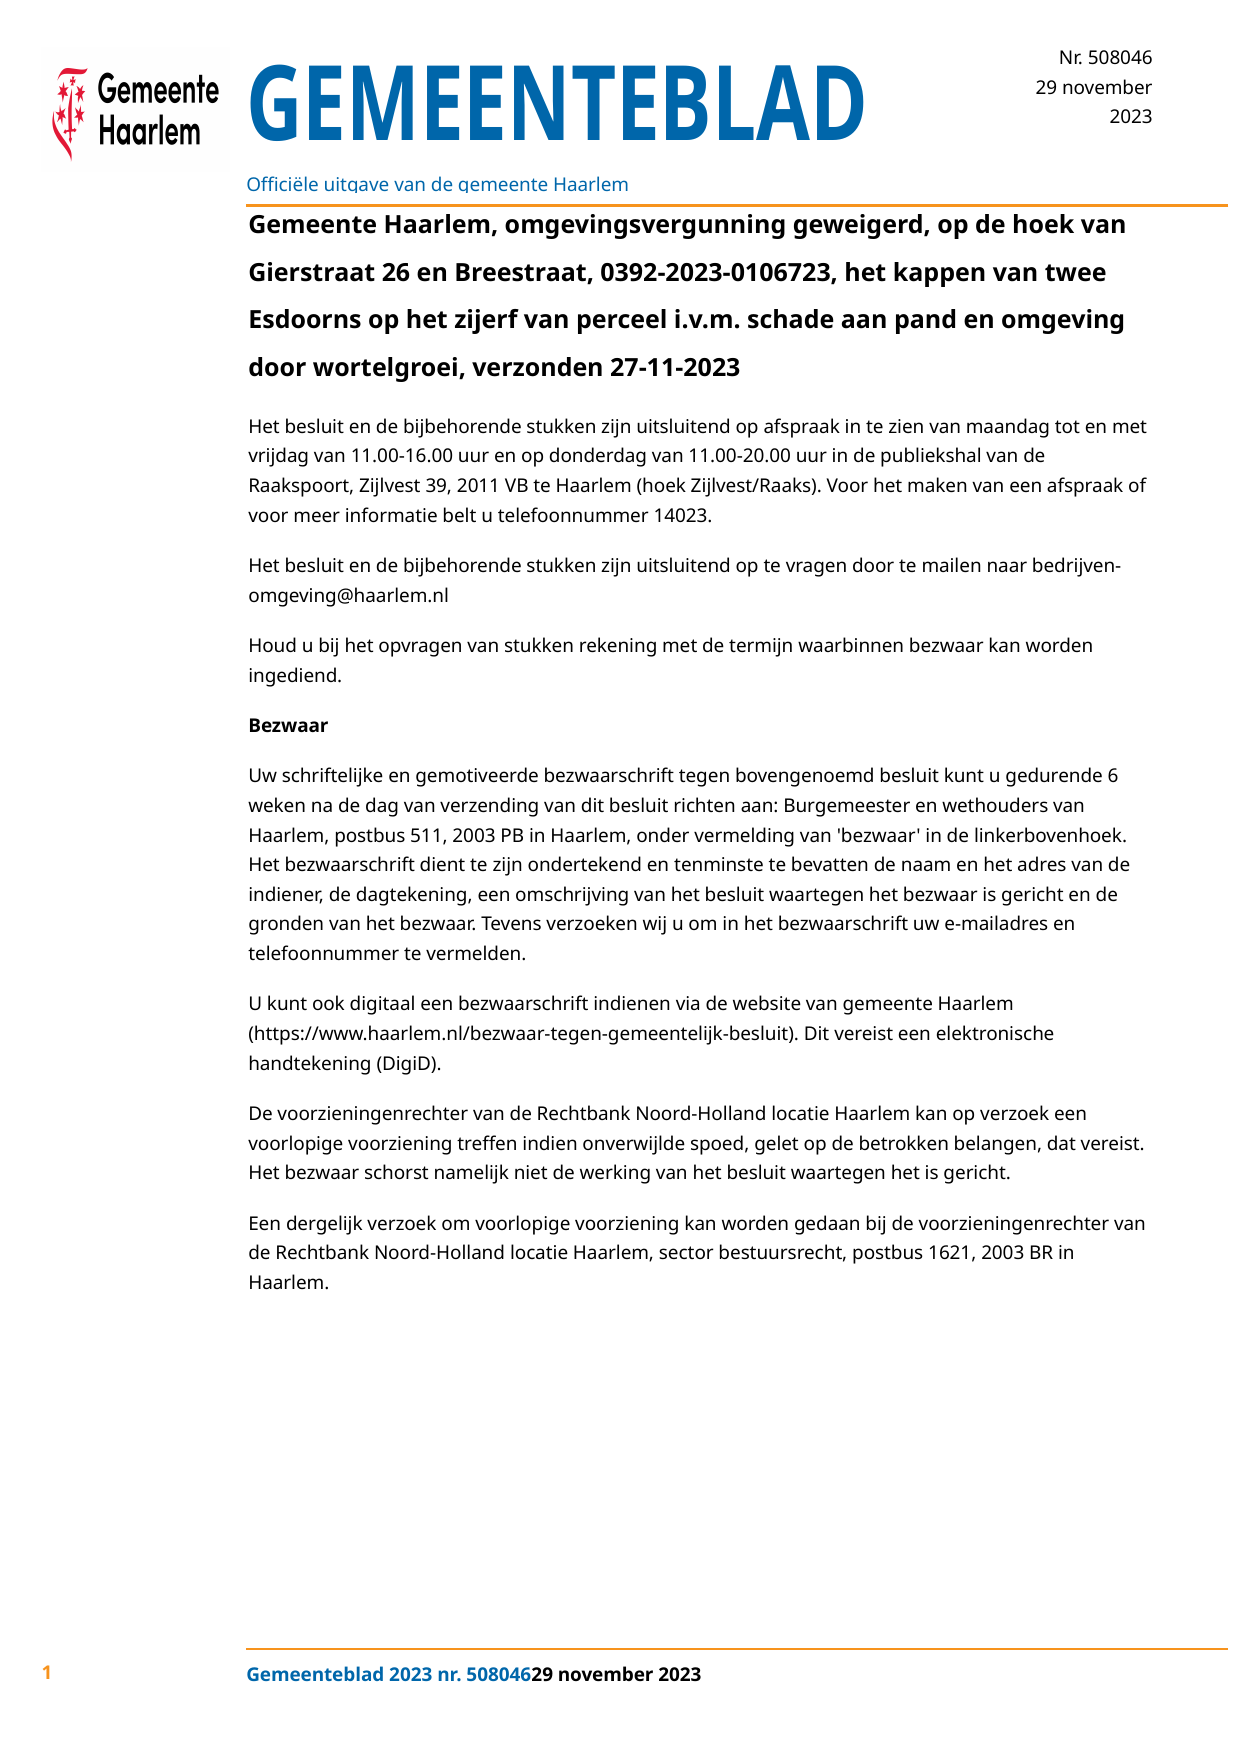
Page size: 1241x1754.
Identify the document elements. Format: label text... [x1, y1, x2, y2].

text De voorzieningenrechter van de Rechtbank Noord-Holland locatie Haarlem kan op verzoek een voorlopige voorziening treffen indien onverwijlde spoed, gelet op de betrokken belangen, dat vereist. Het bezwaar schorst namelijk niet de werking van het besluit waartegen het is gericht. [248, 1100, 1152, 1185]
text U kunt ook digitaal een bezwaarschrift indienen via de website van gemeente Haarlem (https://www.haarlem.nl/bezwaar-tegen-gemeentelijk-besluit). Dit vereist een elektronische handtekening (DigiD). [248, 991, 1152, 1076]
text Een dergelijk verzoek om voorlopige voorziening kan worden gedaan bij de voorzieningenrechter van de Rechtbank Noord-Holland locatie Haarlem, sector bestuursrecht, postbus 1621, 2003 BR in Haarlem. [248, 1210, 1152, 1295]
text Gemeente Haarlem, omgevingsvergunning geweigerd, op de hoek van Gierstraat 26 en Breestraat, 0392-2023-0106723, het kappen van twee Esdoorns op het zijerf van perceel i.v.m. schade aan pand en omgeving door wortelgroei, verzonden 27-11-2023 [248, 207, 1152, 384]
text Het besluit en de bijbehorende stukken zijn uitsluitend op te vragen door te mailen naar bedrijven-omgeving@haarlem.nl [248, 552, 1152, 608]
text Uw schriftelijke en gemotiveerde bezwaarschrift tegen bovengenoemd besluit kunt u gedurende 6 weken na de dag van verzending van dit besluit richten aan: Burgemeester en wethouders van Haarlem, postbus 511, 2003 PB in Haarlem, onder vermelding van 'bezwaar' in de linkerbovenhoek. Het bezwaarschrift dient te zijn ondertekend en tenminste te bevatten de naam en het adres van de indiener, de dagtekening, een omschrijving van het besluit waartegen het bezwaar is gericht en de gronden van het bezwaar. Tevens verzoeken wij u om in het bezwaarschrift uw e-mailadres en telefoonnummer te vermelden. [248, 763, 1152, 966]
text Bezwaar [248, 712, 1152, 738]
picture [41, 47, 231, 172]
text Houd u bij het opvragen van stukken rekening met de termijn waarbinnen bezwaar kan worden ingediend. [248, 632, 1152, 688]
text Het besluit en de bijbehorende stukken zijn uitsluitend op afspraak in te zien van maandag tot en met vrijdag van 11.00-16.00 uur en op donderdag van 11.00-20.00 uur in de publiekshal van de Raakspoort, Zijlvest 39, 2011 VB te Haarlem (hoek Zijlvest/Raaks). Voor het maken van een afspraak of voor meer informatie belt u telefoonnummer 14023. [248, 413, 1152, 528]
